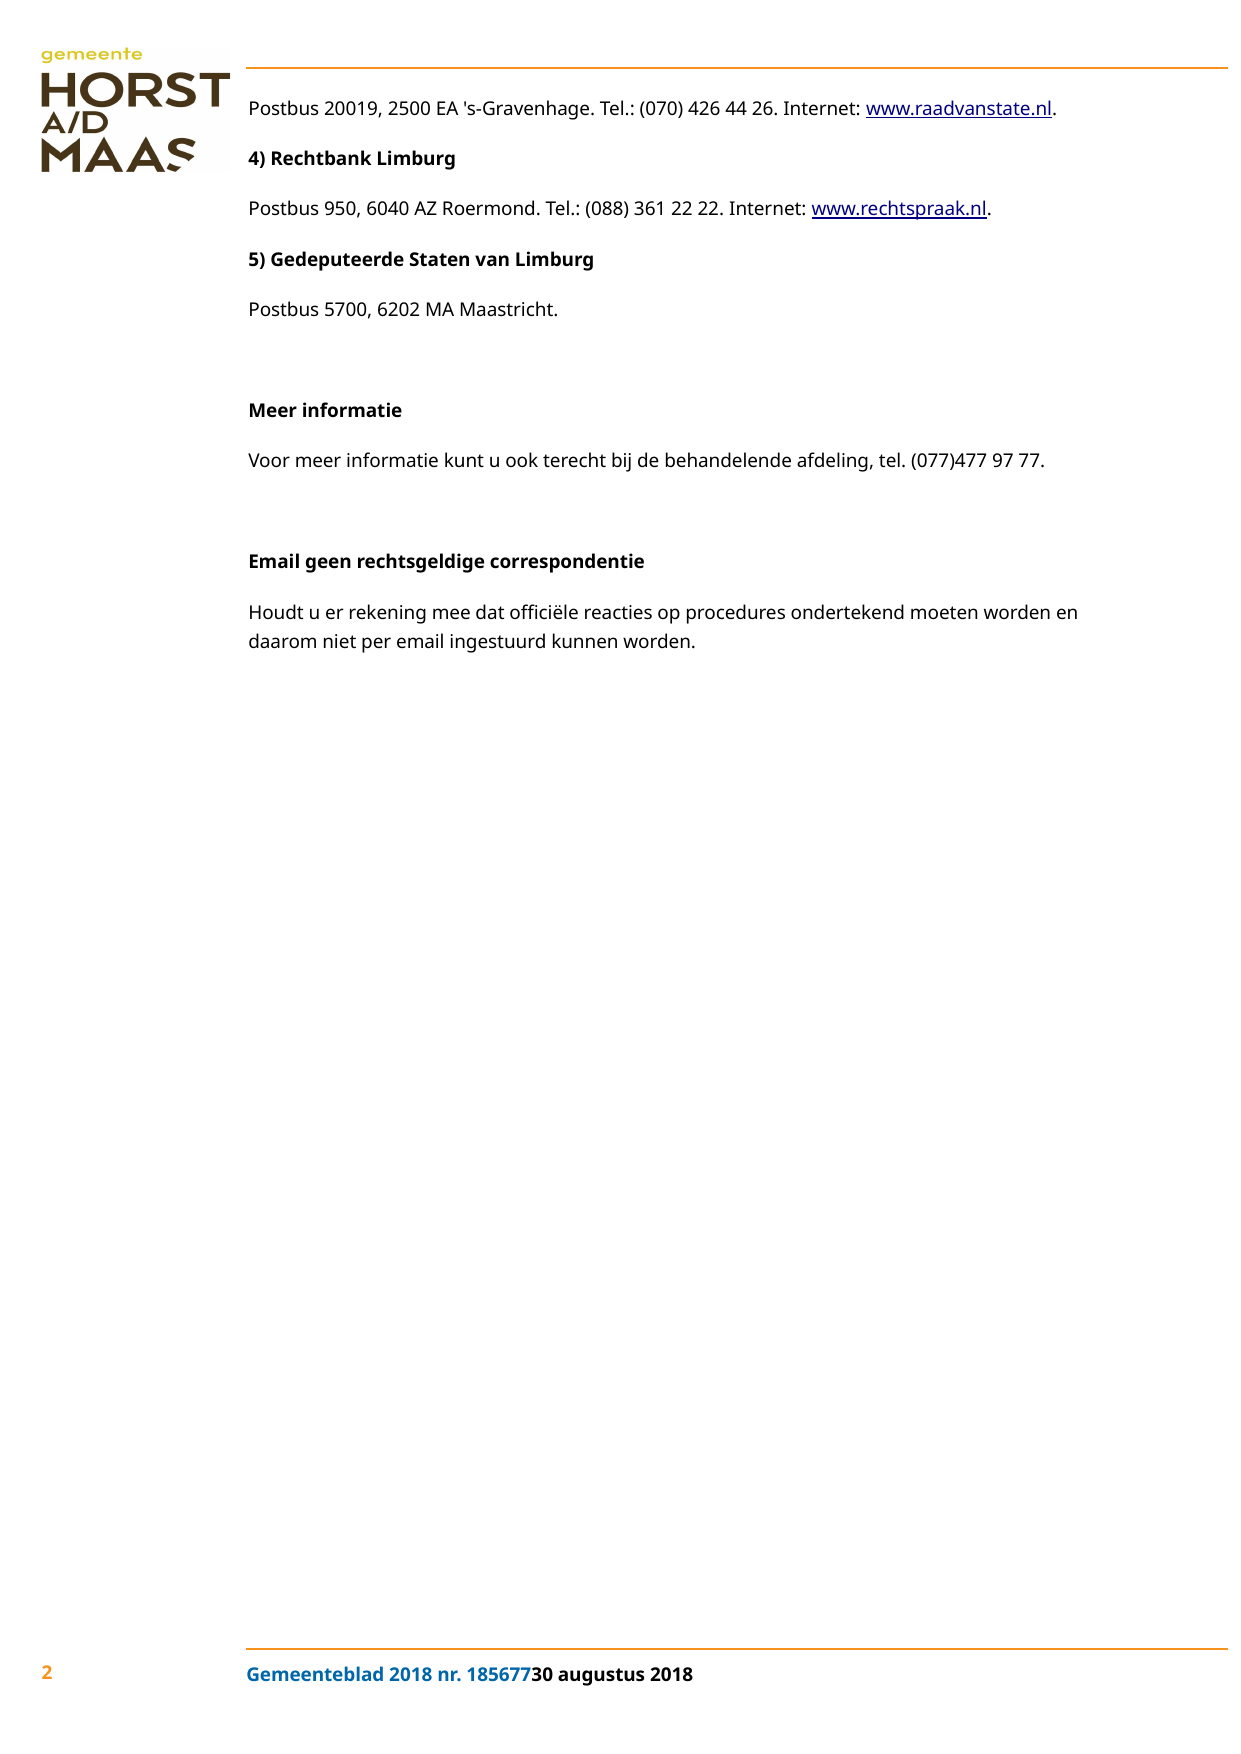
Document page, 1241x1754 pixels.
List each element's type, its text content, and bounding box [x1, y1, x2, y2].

text Houdt u er rekening mee dat officiële reacties op procedures ondertekend moeten worden en daarom niet per email ingestuurd kunnen worden. [248, 599, 1152, 654]
text 4) Rechtbank Limburg [248, 145, 1152, 171]
text Postbus 20019, 2500 EA 's-Gravenhage. Tel.: (070) 426 44 26. Internet: www.raadvanstate.nl. [248, 95, 1152, 121]
text 5) Gedeputeerde Staten van Limburg [248, 246, 1152, 272]
text Email geen rechtsgeldige correspondentie [248, 548, 1152, 574]
text Postbus 5700, 6202 MA Maastricht. [248, 296, 1152, 322]
picture [41, 47, 231, 172]
text Voor meer informatie kunt u ook terecht bij de behandelende afdeling, tel. (077)477 97 77. [248, 448, 1152, 473]
text Meer informatie [248, 397, 1152, 423]
text Postbus 950, 6040 AZ Roermond. Tel.: (088) 361 22 22. Internet: www.rechtspraak.nl. [248, 196, 1152, 221]
